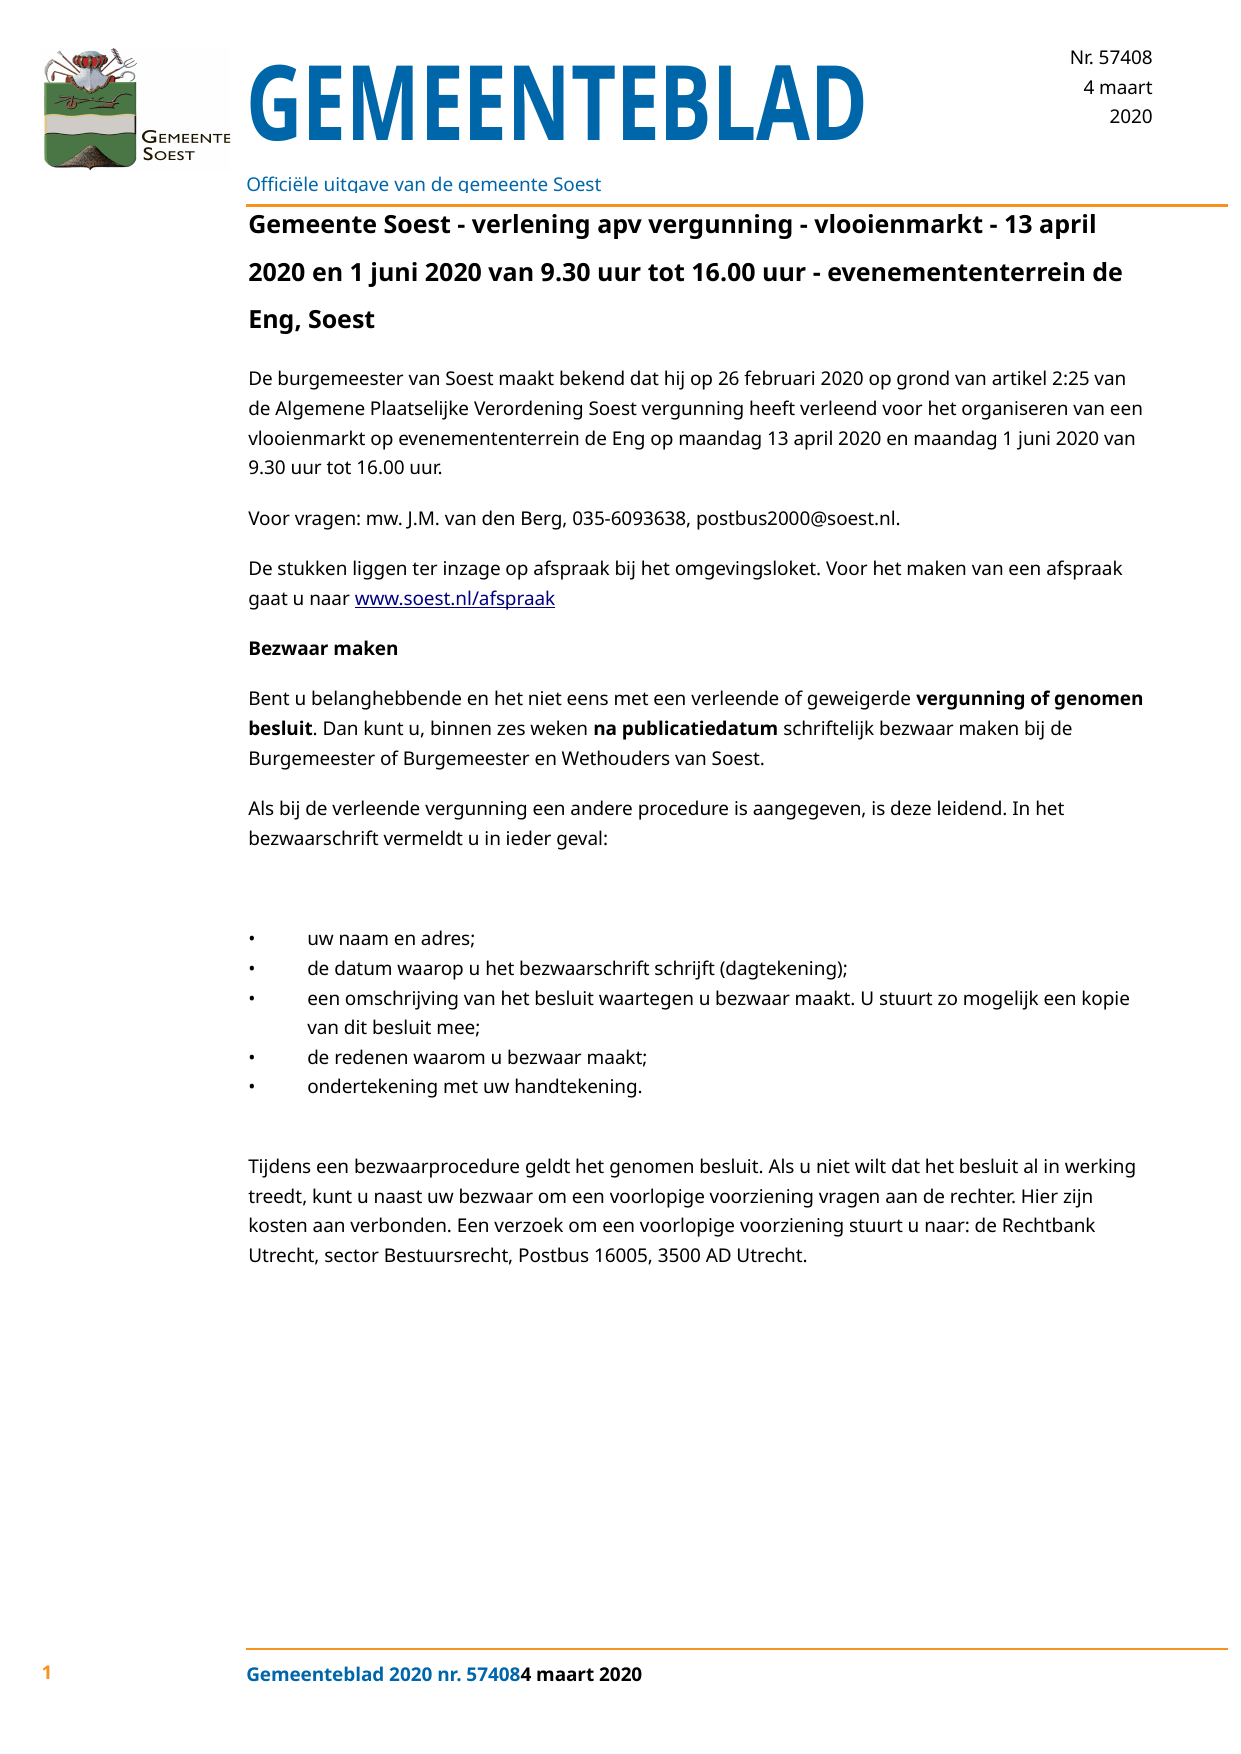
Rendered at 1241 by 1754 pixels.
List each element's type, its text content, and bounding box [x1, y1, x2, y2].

list de datum waarop u het bezwaarschrift schrijft (dagtekening); [248, 955, 1152, 981]
list ondertekening met uw handtekening. [248, 1073, 1152, 1099]
text Als bij de verleende vergunning een andere procedure is aangegeven, is deze leidend. In het bezwaarschrift vermeldt u in ieder geval: [248, 795, 1152, 850]
text De stukken liggen ter inzage op afspraak bij het omgevingsloket. Voor het maken van een afspraak gaat u naar www.soest.nl/afspraak [248, 555, 1152, 610]
text De burgemeester van Soest maakt bekend dat hij op 26 februari 2020 op grond van artikel 2:25 van de Algemene Plaatselijke Verordening Soest vergunning heeft verleend voor het organiseren van een vlooienmarkt op evenemententerrein de Eng op maandag 13 april 2020 en maandag 1 juni 2020 van 9.30 uur tot 16.00 uur. [248, 366, 1152, 480]
text Bent u belanghebbende en het niet eens met een verleende of geweigerde vergunning of genomen besluit. Dan kunt u, binnen zes weken na publicatiedatum schriftelijk bezwaar maken bij de Burgemeester of Burgemeester en Wethouders van Soest. [248, 686, 1152, 770]
list de redenen waarom u bezwaar maakt; [248, 1044, 1152, 1069]
text Bezwaar maken [248, 635, 1152, 661]
list uw naam en adres; [248, 926, 1152, 951]
text Voor vragen: mw. J.M. van den Berg, 035-6093638, postbus2000@soest.nl. [248, 505, 1152, 530]
list een omschrijving van het besluit waartegen u bezwaar maakt. U stuurt zo mogelijk een kopie van dit besluit mee; [248, 985, 1152, 1040]
picture [41, 47, 231, 172]
text Gemeente Soest - verlening apv vergunning - vlooienmarkt - 13 april 2020 en 1 juni 2020 van 9.30 uur tot 16.00 uur - evenemententerrein de Eng, Soest [248, 207, 1152, 336]
text Tijdens een bezwaarprocedure geldt het genomen besluit. Als u niet wilt dat het besluit al in werking treedt, kunt u naast uw bezwaar om een voorlopige voorziening vragen aan de rechter. Hier zijn kosten aan verbonden. Een verzoek om een voorlopige voorziening stuurt u naar: de Rechtbank Utrecht, sector Bestuursrecht, Postbus 16005, 3500 AD Utrecht. [248, 1153, 1152, 1268]
